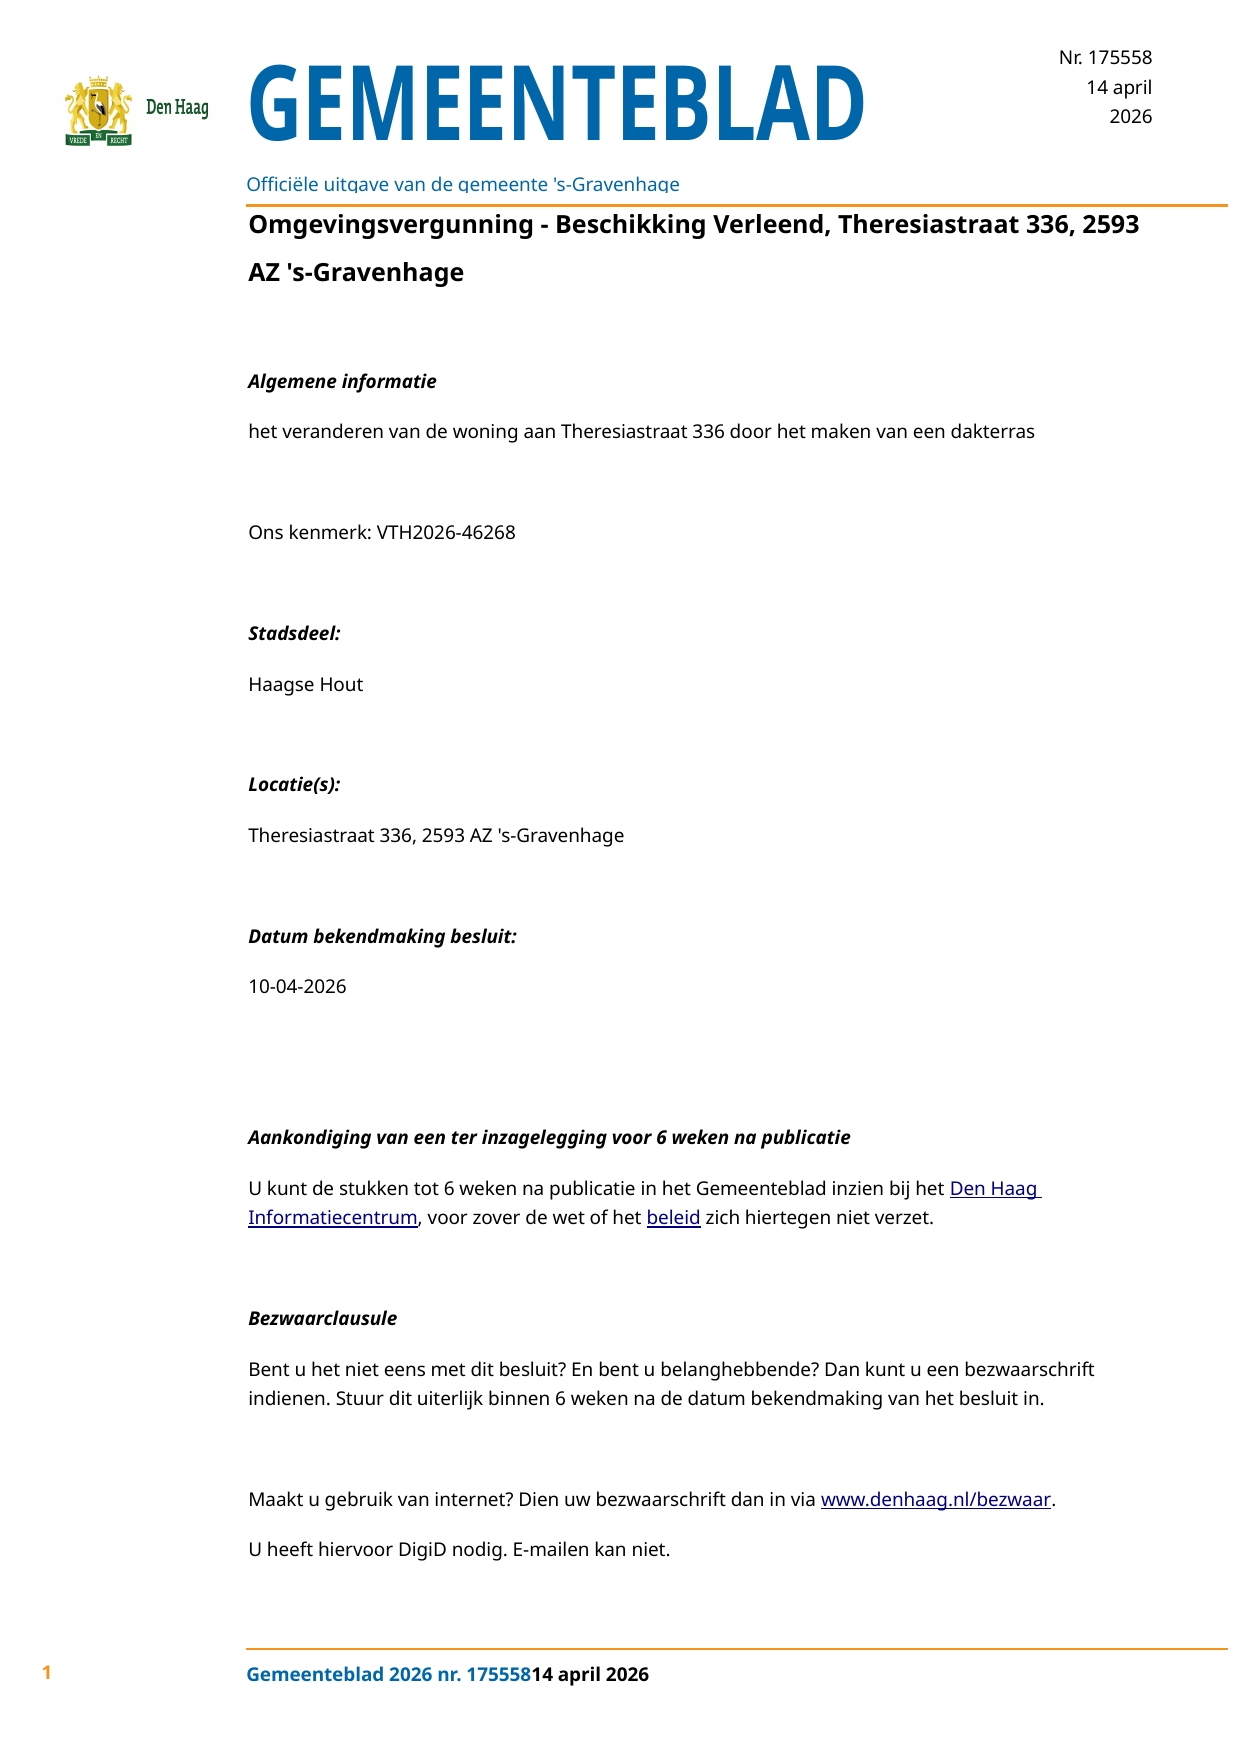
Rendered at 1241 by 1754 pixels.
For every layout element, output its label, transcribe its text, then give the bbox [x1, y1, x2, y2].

text Haagse Hout [248, 671, 1152, 697]
text U kunt de stukken tot 6 weken na publicatie in het Gemeenteblad inzien bij het Den Haag Informatiecentrum, voor zover de wet of het beleid zich hiertegen niet verzet. [248, 1175, 1152, 1230]
text Theresiastraat 336, 2593 AZ 's-Gravenhage [248, 822, 1152, 848]
text het veranderen van de woning aan Theresiastraat 336 door het maken van een dakterras [248, 419, 1152, 444]
text Algemene informatie [248, 368, 1152, 394]
text Aankondiging van een ter inzagelegging voor 6 weken na publicatie [248, 1124, 1152, 1150]
text Bent u het niet eens met dit besluit? En bent u belanghebbende? Dan kunt u een bezwaarschrift indienen. Stuur dit uiterlijk binnen 6 weken na de datum bekendmaking van het besluit in. [248, 1356, 1152, 1411]
text Bezwaarclausule [248, 1305, 1152, 1331]
text Stadsdeel: [248, 620, 1152, 646]
text Omgevingsvergunning - Beschikking Verleend, Theresiastraat 336, 2593 AZ 's-Gravenhage [248, 207, 1152, 288]
text 10-04-2026 [248, 973, 1152, 999]
text Locatie(s): [248, 772, 1152, 797]
text Maakt u gebruik van internet? Dien uw bezwaarschrift dan in via www.denhaag.nl/bezwaar. [248, 1486, 1152, 1512]
picture [41, 47, 231, 172]
text Datum bekendmaking besluit: [248, 923, 1152, 949]
text Ons kenmerk: VTH2026-46268 [248, 519, 1152, 545]
text U heeft hiervoor DigiD nodig. E-mailen kan niet. [248, 1537, 1152, 1562]
